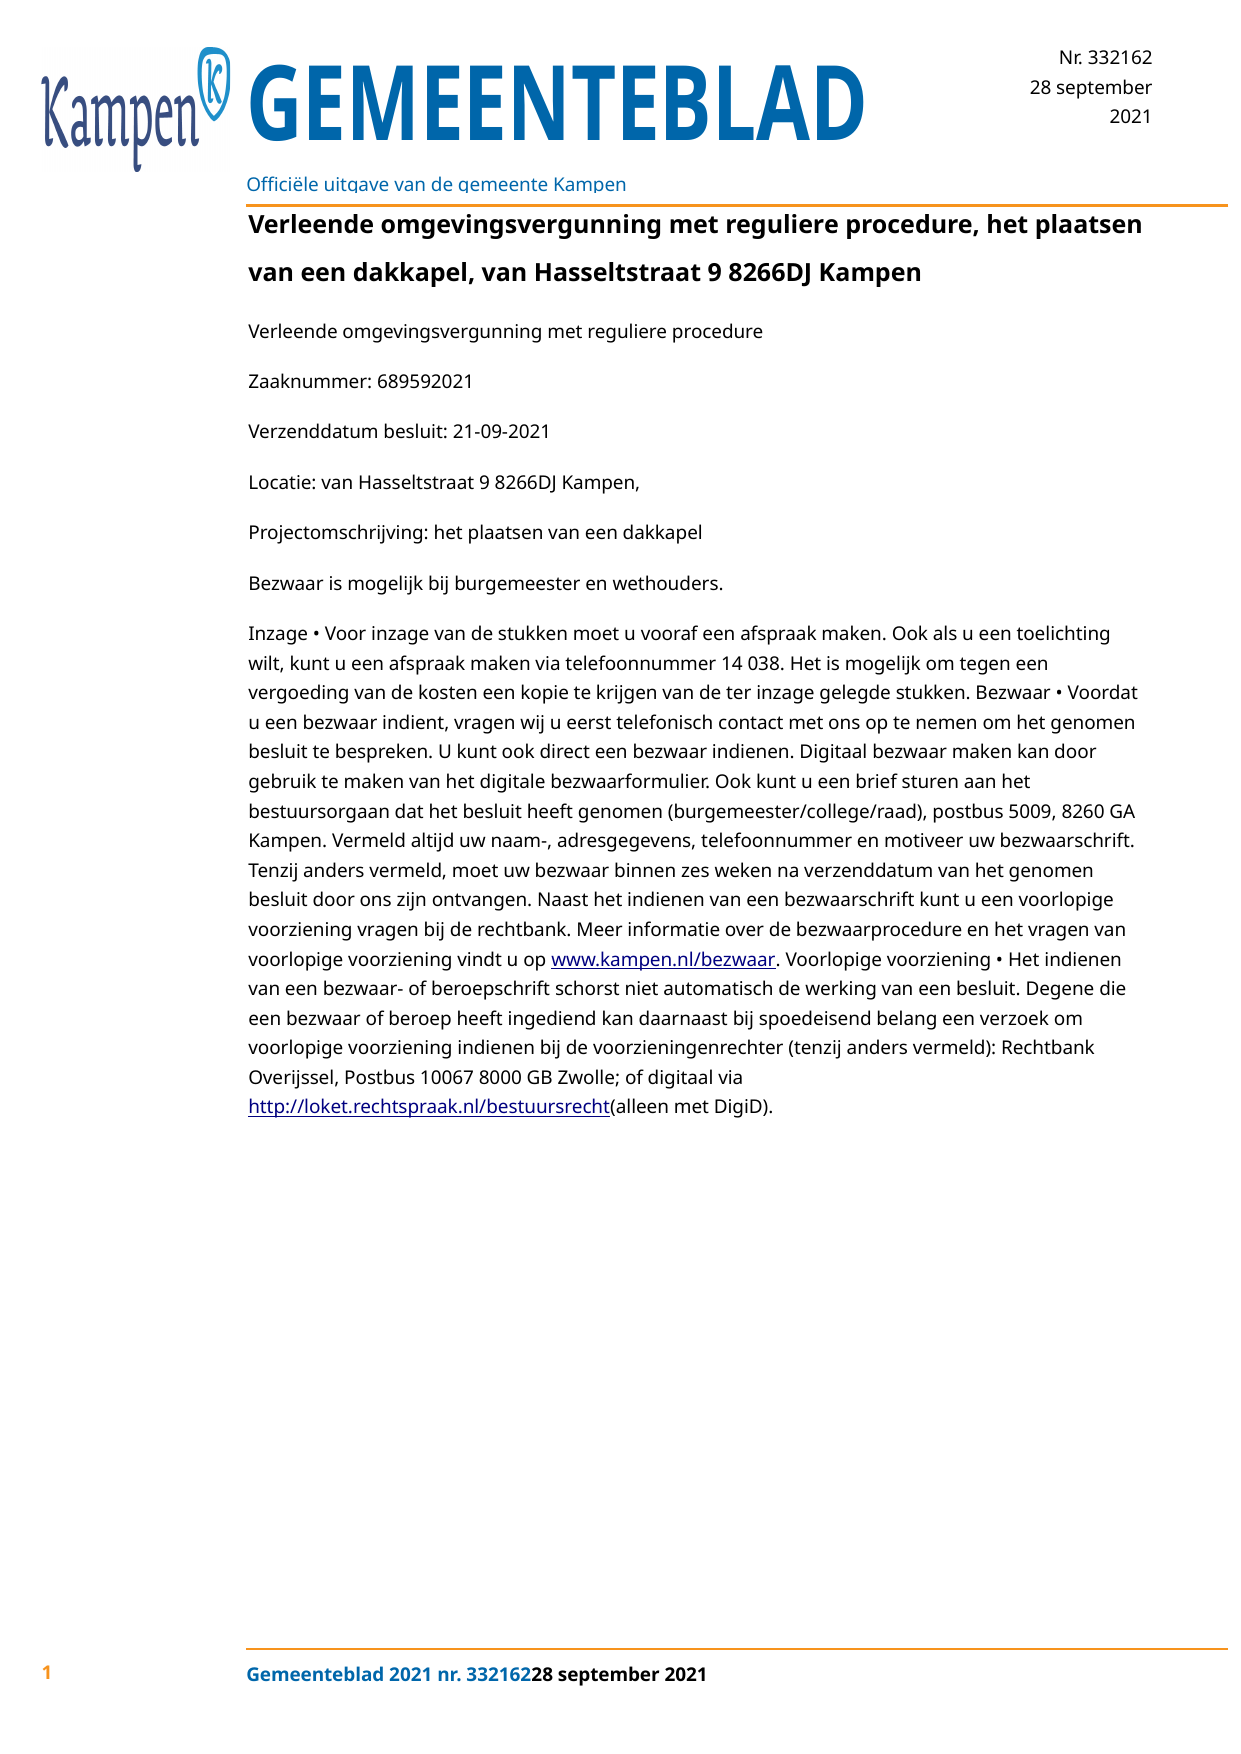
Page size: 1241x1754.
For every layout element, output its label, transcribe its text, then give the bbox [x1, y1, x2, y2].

text Inzage • Voor inzage van de stukken moet u vooraf een afspraak maken. Ook als u een toelichting wilt, kunt u een afspraak maken via telefoonnummer 14 038. Het is mogelijk om tegen een vergoeding van de kosten een kopie te krijgen van de ter inzage gelegde stukken. Bezwaar • Voordat u een bezwaar indient, vragen wij u eerst telefonisch contact met ons op te nemen om het genomen besluit te bespreken. U kunt ook direct een bezwaar indienen. Digitaal bezwaar maken kan door gebruik te maken van het digitale bezwaarformulier. Ook kunt u een brief sturen aan het bestuursorgaan dat het besluit heeft genomen (burgemeester/college/raad), postbus 5009, 8260 GA Kampen. Vermeld altijd uw naam-, adresgegevens, telefoonnummer en motiveer uw bezwaarschrift. Tenzij anders vermeld, moet uw bezwaar binnen zes weken na verzenddatum van het genomen besluit door ons zijn ontvangen. Naast het indienen van een bezwaarschrift kunt u een voorlopige voorziening vragen bij de rechtbank. Meer informatie over de bezwaarprocedure en het vragen van voorlopige voorziening vindt u op www.kampen.nl/bezwaar. Voorlopige voorziening • Het indienen van een bezwaar- of beroepschrift schorst niet automatisch de werking van een besluit. Degene die een bezwaar of beroep heeft ingediend kan daarnaast bij spoedeisend belang een verzoek om voorlopige voorziening indienen bij de voorzieningenrechter (tenzij anders vermeld): Rechtbank Overijssel, Postbus 10067 8000 GB Zwolle; of digitaal via http://loket.rechtspraak.nl/bestuursrecht(alleen met DigiD). [248, 620, 1152, 1119]
text Verzenddatum besluit: 21-09-2021 [248, 419, 1152, 444]
text Projectomschrijving: het plaatsen van een dakkapel [248, 519, 1152, 545]
picture [41, 47, 231, 172]
text Verleende omgevingsvergunning met reguliere procedure [248, 318, 1152, 344]
text Locatie: van Hasseltstraat 9 8266DJ Kampen, [248, 469, 1152, 495]
text Zaaknummer: 689592021 [248, 368, 1152, 394]
text Verleende omgevingsvergunning met reguliere procedure, het plaatsen van een dakkapel, van Hasseltstraat 9 8266DJ Kampen [248, 207, 1152, 288]
text Bezwaar is mogelijk bij burgemeester en wethouders. [248, 570, 1152, 596]
